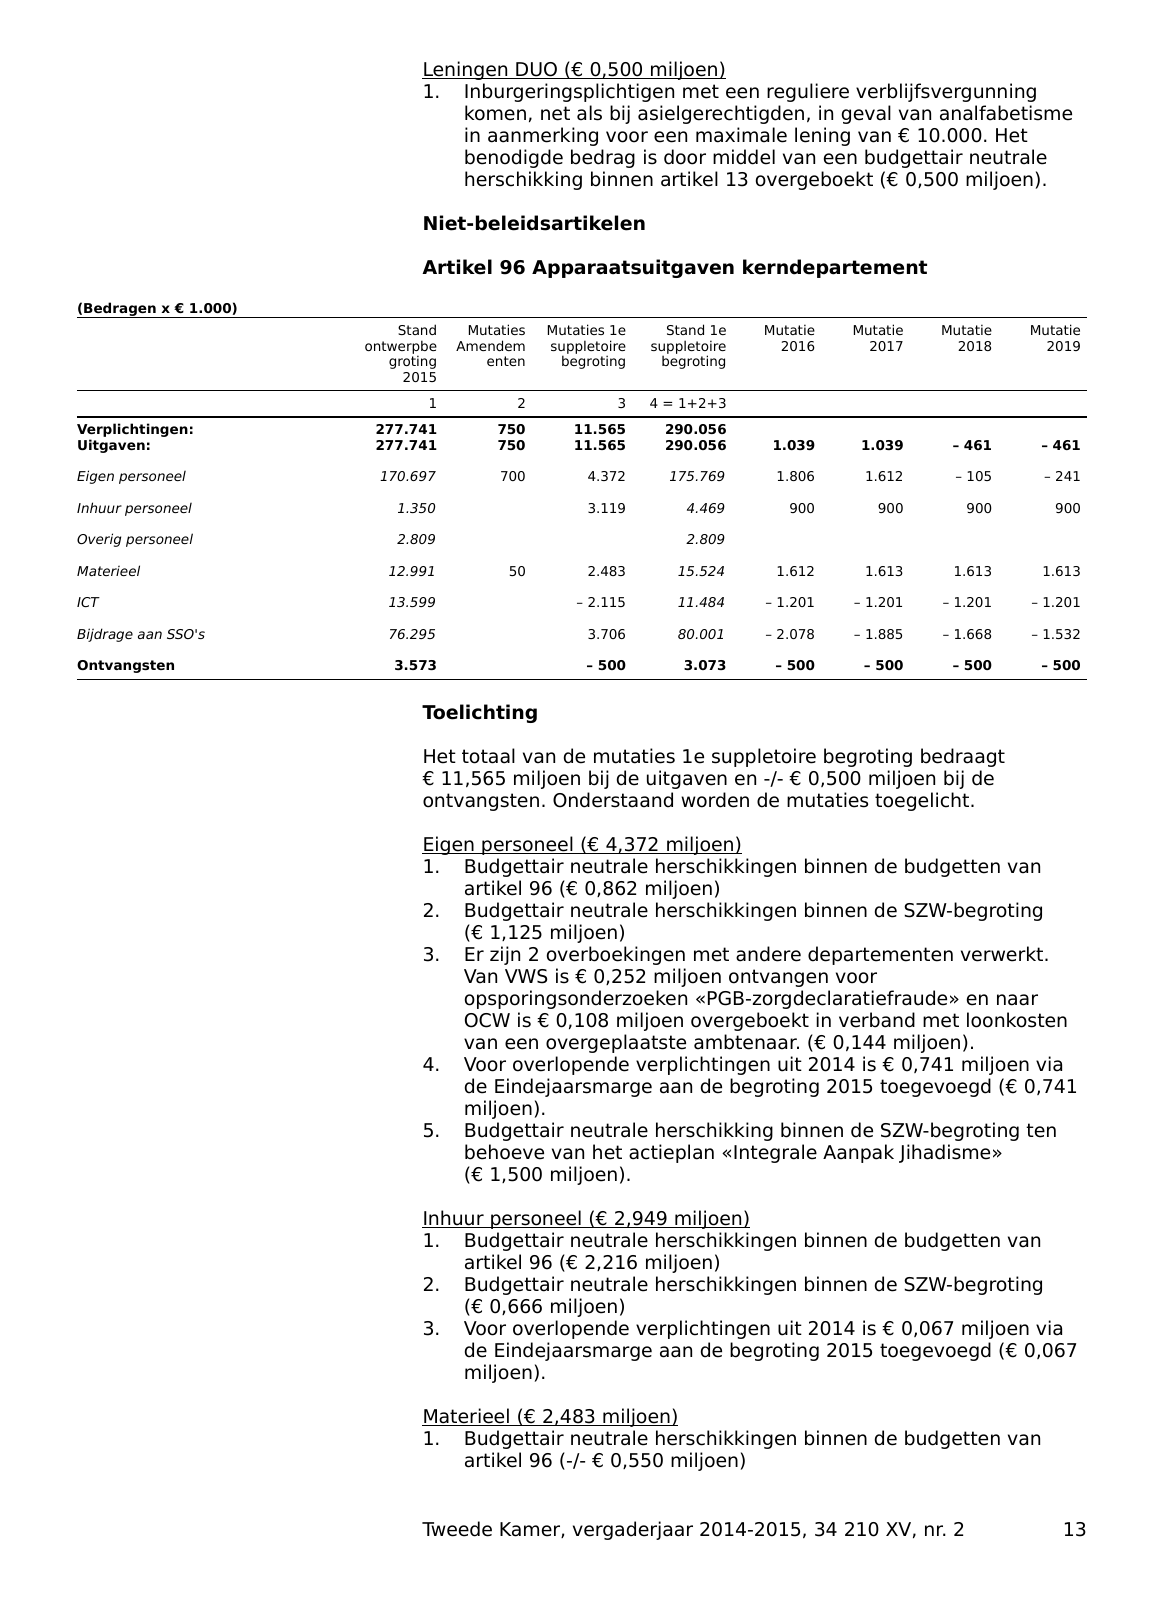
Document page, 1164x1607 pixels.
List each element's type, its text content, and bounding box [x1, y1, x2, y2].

table_cell – 500 [909, 658, 998, 678]
table_cell 277.741 [354, 418, 443, 438]
text 1. Budgettair neutrale herschikkingen binnen de budgetten van artikel 96 (-/- € 0,550 miljoen) [422, 1428, 1087, 1472]
table_cell [443, 454, 531, 469]
table_cell Stand ontwerpbegroting 2015 [354, 318, 443, 390]
table_cell [443, 485, 531, 501]
table_cell [354, 611, 443, 627]
table_cell [443, 595, 531, 611]
table_cell [909, 454, 998, 469]
table_cell 50 [443, 564, 531, 579]
table_cell Mutatie 2019 [998, 318, 1087, 390]
table_cell 290.056 [632, 418, 732, 438]
table_cell [732, 418, 821, 438]
table_cell [531, 532, 632, 548]
table_cell [821, 532, 909, 548]
table_cell – 1.201 [821, 595, 909, 611]
table_cell 11.565 [531, 418, 632, 438]
table_cell [632, 642, 732, 658]
table_cell 900 [998, 501, 1087, 516]
table_cell [998, 548, 1087, 564]
table_cell [732, 548, 821, 564]
table_cell – 461 [909, 438, 998, 453]
table_cell 2.809 [632, 532, 732, 548]
table_cell 3.119 [531, 501, 632, 516]
table_cell Mutatie 2016 [732, 318, 821, 390]
table_cell – 500 [531, 658, 632, 678]
subtitle Inhuur personeel (€ 2,949 miljoen) [422, 1208, 1087, 1230]
subtitle Artikel 96 Apparaatsuitgaven kerndepartement [422, 257, 1087, 279]
table_cell [732, 579, 821, 595]
table_cell 1 [354, 391, 443, 416]
table_cell 80.001 [632, 627, 732, 642]
table_cell [909, 532, 998, 548]
table_cell 700 [443, 469, 531, 485]
table_cell Inhuur personeel [77, 501, 354, 516]
table_cell [531, 579, 632, 595]
table_cell Stand 1e suppletoire begroting [632, 318, 732, 390]
table_cell [821, 611, 909, 627]
table_cell [354, 485, 443, 501]
table_cell – 500 [998, 658, 1087, 678]
text 1. Inburgeringsplichtigen met een reguliere verblijfsvergunning komen, net als bij asielgerechtigden, in geval van analfabetisme in aanmerking voor een maximale lening van € 10.000. Het benodigde bedrag is door middel van een budgettair neutrale herschikking binnen artikel 13 overgeboekt (€ 0,500 miljoen). [422, 81, 1087, 191]
table_cell [732, 516, 821, 532]
table_cell – 1.885 [821, 627, 909, 642]
table_cell 170.697 [354, 469, 443, 485]
table_cell 1.039 [732, 438, 821, 453]
table_cell – 1.201 [732, 595, 821, 611]
table_cell [632, 579, 732, 595]
table_cell [909, 548, 998, 564]
table_cell [998, 532, 1087, 548]
table_cell [998, 642, 1087, 658]
table_cell 750 [443, 438, 531, 453]
table_cell 1.806 [732, 469, 821, 485]
table_cell [998, 516, 1087, 532]
table_cell [77, 611, 354, 627]
table_cell [998, 611, 1087, 627]
table_cell [821, 516, 909, 532]
table_cell – 1.532 [998, 627, 1087, 642]
text 3. Voor overlopende verplichtingen uit 2014 is € 0,067 miljoen via de Eindejaarsmarge aan de begroting 2015 toegevoegd (€ 0,067 miljoen). [422, 1318, 1087, 1384]
table_cell [632, 454, 732, 469]
table_cell Overig personeel [77, 532, 354, 548]
table_cell 1.613 [909, 564, 998, 579]
table_cell [909, 391, 998, 416]
table_cell 3.706 [531, 627, 632, 642]
table_cell [531, 516, 632, 532]
table_cell 15.524 [632, 564, 732, 579]
subtitle Leningen DUO (€ 0,500 miljoen) [422, 59, 1087, 81]
table_cell [732, 611, 821, 627]
table_cell – 2.115 [531, 595, 632, 611]
table_cell [77, 516, 354, 532]
table_cell 900 [821, 501, 909, 516]
table_cell 4 = 1+2+3 [632, 391, 732, 416]
table_cell [732, 532, 821, 548]
table_cell 2.483 [531, 564, 632, 579]
table_cell [821, 454, 909, 469]
subtitle Toelichting [422, 702, 1087, 724]
table_cell [732, 485, 821, 501]
table_cell [909, 642, 998, 658]
table_cell [531, 454, 632, 469]
table_cell 3 [531, 391, 632, 416]
table_cell 1.613 [998, 564, 1087, 579]
table_cell – 2.078 [732, 627, 821, 642]
table_cell [821, 391, 909, 416]
table_cell [443, 658, 531, 678]
table_cell Materieel [77, 564, 354, 579]
table_cell 11.565 [531, 438, 632, 453]
table_cell [821, 485, 909, 501]
table_cell [443, 501, 531, 516]
table_cell Mutatie 2018 [909, 318, 998, 390]
table_cell [998, 391, 1087, 416]
table_cell 4.372 [531, 469, 632, 485]
table_cell – 1.668 [909, 627, 998, 642]
table_cell [77, 548, 354, 564]
table_cell 290.056 [632, 438, 732, 453]
text 1. Budgettair neutrale herschikkingen binnen de budgetten van artikel 96 (€ 2,216 miljoen) [422, 1230, 1087, 1274]
table_cell – 500 [821, 658, 909, 678]
table_cell [443, 579, 531, 595]
table_cell [531, 485, 632, 501]
table_cell [354, 642, 443, 658]
table_cell ICT [77, 595, 354, 611]
table_cell [632, 548, 732, 564]
table_cell 1.350 [354, 501, 443, 516]
table_cell Mutatie 2017 [821, 318, 909, 390]
table_cell [443, 516, 531, 532]
subtitle Niet-beleidsartikelen [422, 213, 1087, 235]
table_cell 1.613 [821, 564, 909, 579]
text 5. Budgettair neutrale herschikking binnen de SZW-begroting ten behoeve van het actieplan «Integrale Aanpak Jihadisme» (€ 1,500 miljoen). [422, 1120, 1087, 1186]
table_cell 277.741 [354, 438, 443, 453]
table_cell 175.769 [632, 469, 732, 485]
table_cell 4.469 [632, 501, 732, 516]
table_cell 750 [443, 418, 531, 438]
table_cell [77, 579, 354, 595]
text 1. Budgettair neutrale herschikkingen binnen de budgetten van artikel 96 (€ 0,862 miljoen) [422, 856, 1087, 900]
table_cell [443, 532, 531, 548]
table_cell [821, 548, 909, 564]
subtitle Materieel (€ 2,483 miljoen) [422, 1406, 1087, 1428]
table_cell 1.612 [732, 564, 821, 579]
table_cell [354, 548, 443, 564]
table_cell [443, 548, 531, 564]
table_cell – 105 [909, 469, 998, 485]
table_cell [909, 579, 998, 595]
table_cell [77, 485, 354, 501]
table_cell [998, 579, 1087, 595]
table_cell [632, 611, 732, 627]
table_cell Mutaties Amendementen [443, 318, 531, 390]
table_cell [77, 391, 354, 416]
table_cell 2.809 [354, 532, 443, 548]
text 4. Voor overlopende verplichtingen uit 2014 is € 0,741 miljoen via de Eindejaarsmarge aan de begroting 2015 toegevoegd (€ 0,741 miljoen). [422, 1054, 1087, 1120]
table_cell – 1.201 [909, 595, 998, 611]
table_cell 13.599 [354, 595, 443, 611]
table_cell Ontvangsten [77, 658, 354, 678]
text 3. Er zijn 2 overboekingen met andere departementen verwerkt. Van VWS is € 0,252 miljoen ontvangen voor opsporingsonderzoeken «PGB-zorgdeclaratiefraude» en naar OCW is € 0,108 miljoen overgeboekt in verband met loonkosten van een overgeplaatste ambtenaar. (€ 0,144 miljoen). [422, 944, 1087, 1054]
table_cell [77, 642, 354, 658]
table_cell 76.295 [354, 627, 443, 642]
table_cell [531, 548, 632, 564]
table_cell [732, 454, 821, 469]
table_cell [909, 611, 998, 627]
table_cell 2 [443, 391, 531, 416]
table_cell 900 [732, 501, 821, 516]
table_cell [909, 516, 998, 532]
table_cell [732, 642, 821, 658]
table_cell 11.484 [632, 595, 732, 611]
table_cell Eigen personeel [77, 469, 354, 485]
table_cell [821, 579, 909, 595]
table_cell Verplichtingen: [77, 418, 354, 438]
table_cell – 500 [732, 658, 821, 678]
table_cell Bijdrage aan SSO's [77, 627, 354, 642]
table_cell [77, 454, 354, 469]
table_cell [998, 418, 1087, 438]
table_cell Mutaties 1e suppletoire begroting [531, 318, 632, 390]
table_cell [443, 627, 531, 642]
table_cell [998, 485, 1087, 501]
table_cell – 461 [998, 438, 1087, 453]
table_cell Uitgaven: [77, 438, 354, 453]
table_cell [354, 516, 443, 532]
table_cell [732, 391, 821, 416]
subtitle Eigen personeel (€ 4,372 miljoen) [422, 834, 1087, 856]
table_cell 3.573 [354, 658, 443, 678]
table_cell [354, 579, 443, 595]
table_header (Bedragen x € 1.000) [77, 301, 1087, 317]
table_cell [998, 454, 1087, 469]
table_cell [531, 611, 632, 627]
table_cell [443, 642, 531, 658]
table_cell [821, 642, 909, 658]
table_cell – 1.201 [998, 595, 1087, 611]
text Het totaal van de mutaties 1e suppletoire begroting bedraagt € 11,565 miljoen bij de uitgaven en -/- € 0,500 miljoen bij de ontvangsten. Onderstaand worden de mutaties toegelicht. [422, 746, 1087, 812]
table_cell [443, 611, 531, 627]
table_cell [354, 454, 443, 469]
table_cell 1.612 [821, 469, 909, 485]
table_cell 3.073 [632, 658, 732, 678]
table_cell [909, 485, 998, 501]
table_cell [821, 418, 909, 438]
table_cell – 241 [998, 469, 1087, 485]
table_cell [632, 516, 732, 532]
table_cell [909, 418, 998, 438]
table_cell [632, 485, 732, 501]
table_cell 1.039 [821, 438, 909, 453]
table_cell [531, 642, 632, 658]
text 2. Budgettair neutrale herschikkingen binnen de SZW-begroting (€ 1,125 miljoen) [422, 900, 1087, 944]
table_cell [77, 318, 354, 390]
table_cell 900 [909, 501, 998, 516]
table_cell 12.991 [354, 564, 443, 579]
text 2. Budgettair neutrale herschikkingen binnen de SZW-begroting (€ 0,666 miljoen) [422, 1274, 1087, 1318]
